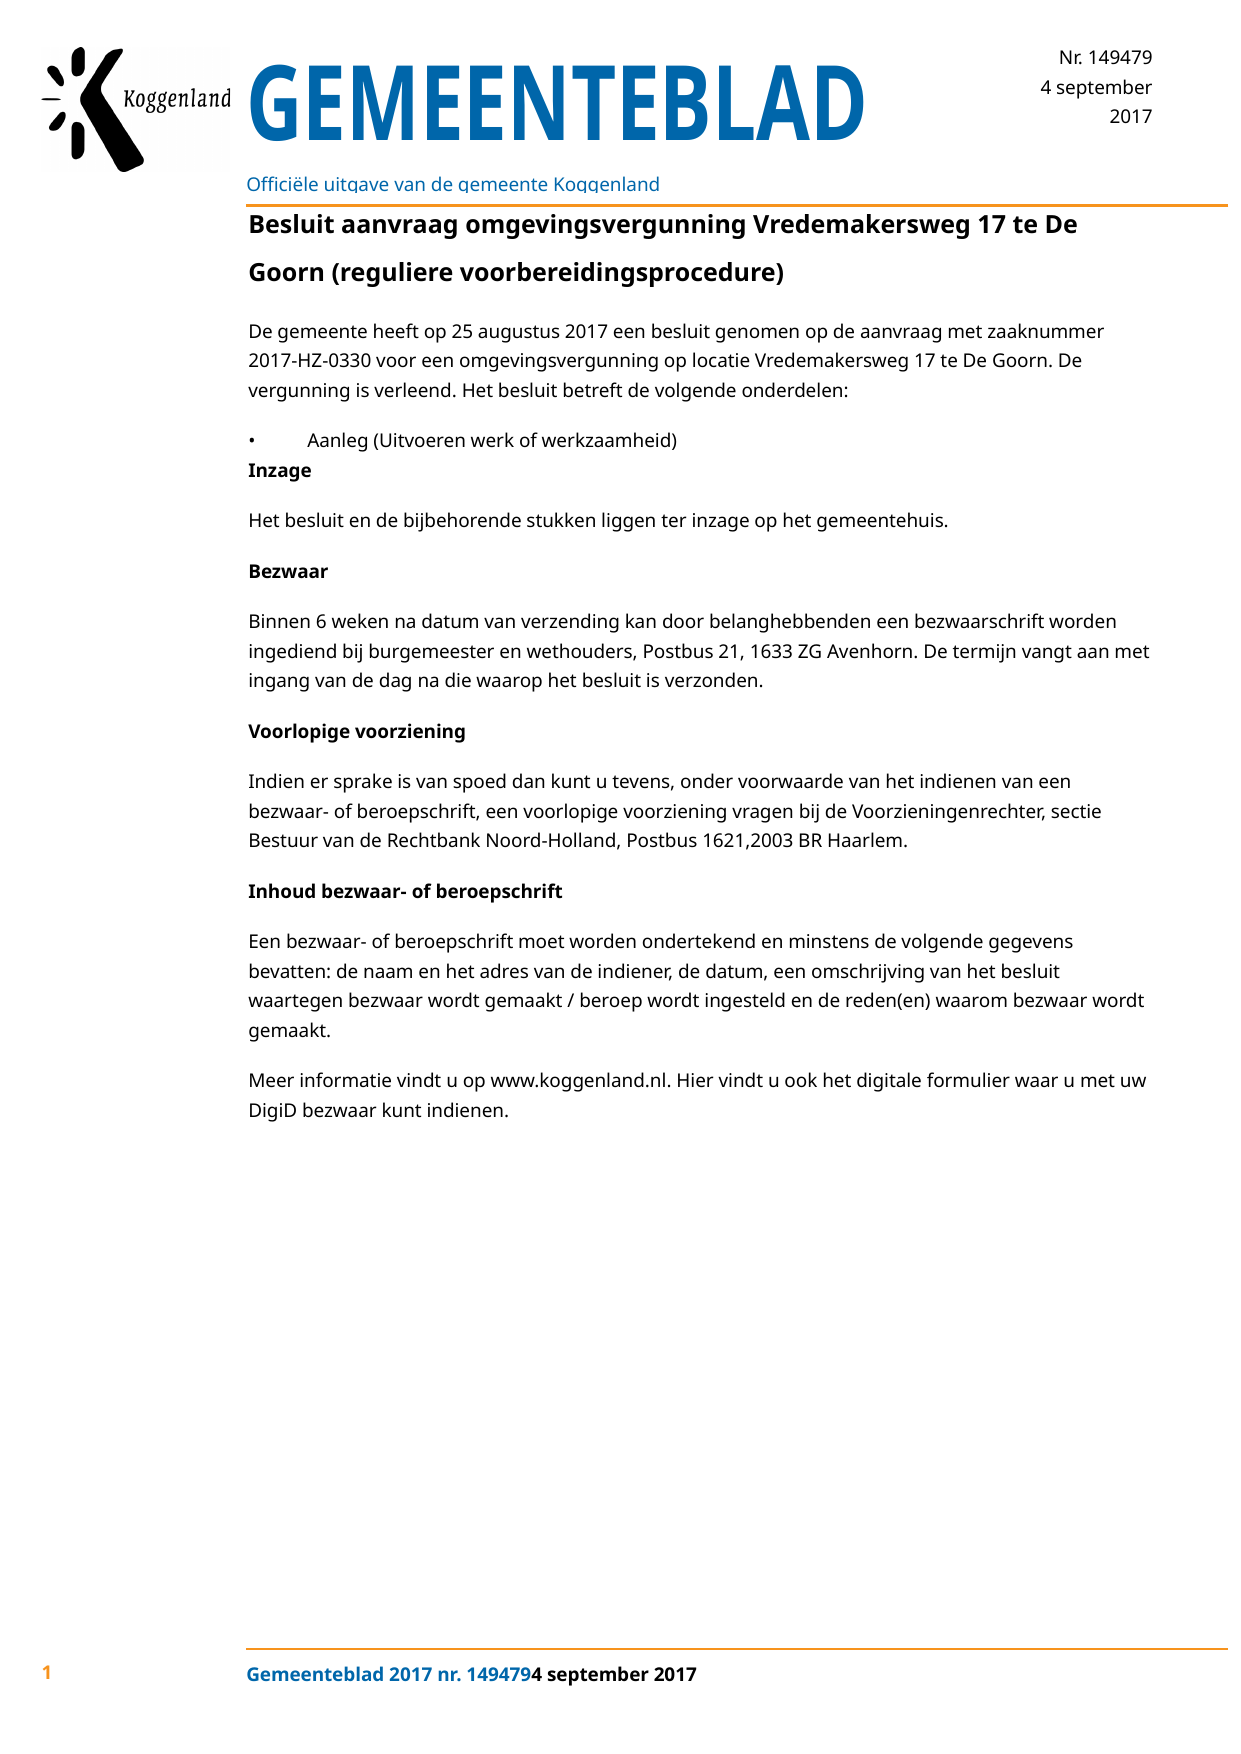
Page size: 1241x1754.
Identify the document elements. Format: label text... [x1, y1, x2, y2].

text Een bezwaar- of beroepschrift moet worden ondertekend en minstens de volgende gegevens bevatten: de naam en het adres van de indiener, de datum, een omschrijving van het besluit waartegen bezwaar wordt gemaakt / beroep wordt ingesteld en de reden(en) waarom bezwaar wordt gemaakt. [248, 928, 1152, 1043]
text Besluit aanvraag omgevingsvergunning Vredemakersweg 17 te De Goorn (reguliere voorbereidingsprocedure) [248, 207, 1152, 288]
text De gemeente heeft op 25 augustus 2017 een besluit genomen op de aanvraag met zaaknummer 2017-HZ-0330 voor een omgevingsvergunning op locatie Vredemakersweg 17 te De Goorn. De vergunning is verleend. Het besluit betreft de volgende onderdelen: [248, 318, 1152, 403]
text Indien er sprake is van spoed dan kunt u tevens, onder voorwaarde van het indienen van een bezwaar- of beroepschrift, een voorlopige voorziening vragen bij de Voorzieningenrechter, sectie Bestuur van de Rechtbank Noord-Holland, Postbus 1621,2003 BR Haarlem. [248, 768, 1152, 853]
text Inhoud bezwaar- of beroepschrift [248, 878, 1152, 904]
text Het besluit en de bijbehorende stukken liggen ter inzage op het gemeentehuis. [248, 507, 1152, 533]
text Meer informatie vindt u op www.koggenland.nl. Hier vindt u ook het digitale formulier waar u met uw DigiD bezwaar kunt indienen. [248, 1067, 1152, 1123]
picture [41, 47, 231, 172]
text Binnen 6 weken na datum van verzending kan door belanghebbenden een bezwaarschrift worden ingediend bij burgemeester en wethouders, Postbus 21, 1633 ZG Avenhorn. De termijn vangt aan met ingang van de dag na die waarop het besluit is verzonden. [248, 608, 1152, 693]
text Bezwaar [248, 558, 1152, 584]
list Aanleg (Uitvoeren werk of werkzaamheid) [248, 427, 1152, 453]
text Inzage [248, 457, 1152, 483]
text Voorlopige voorziening [248, 718, 1152, 744]
